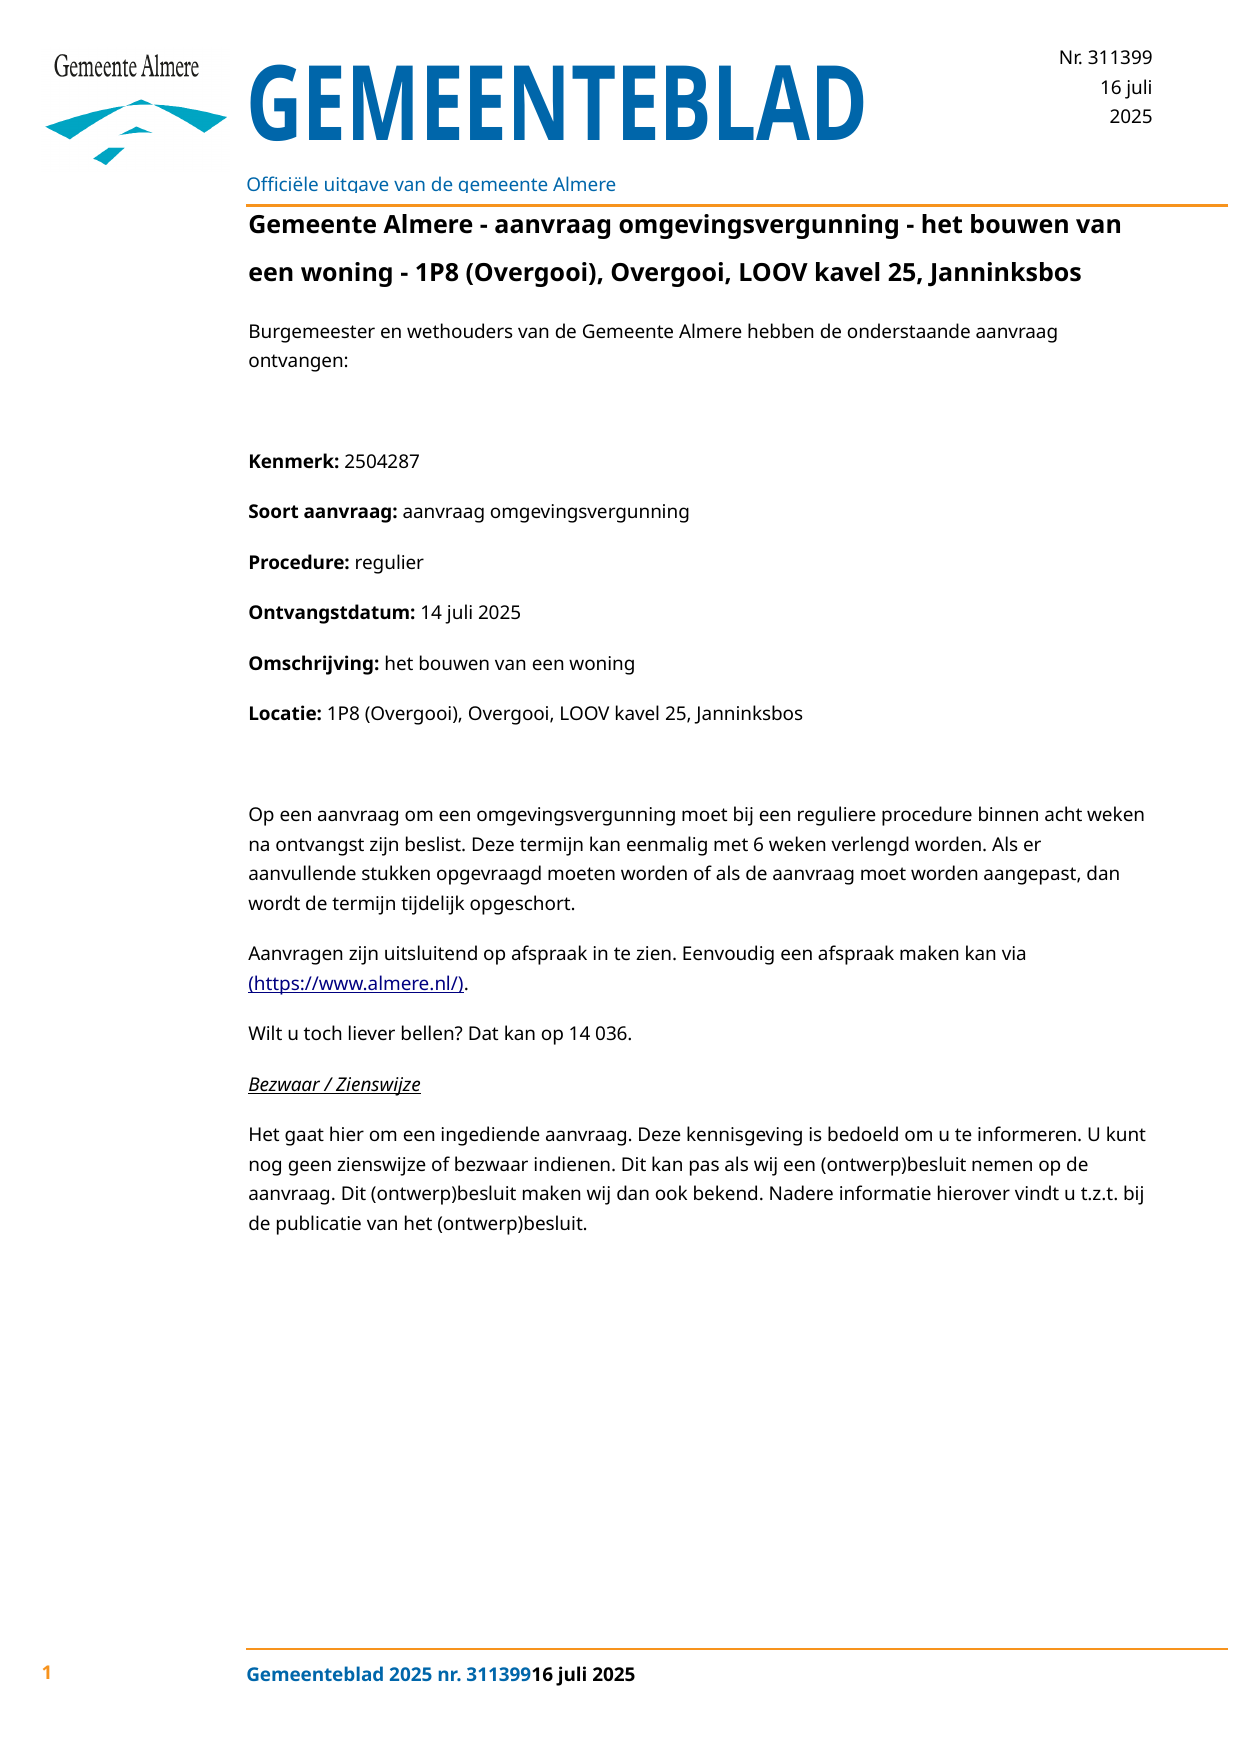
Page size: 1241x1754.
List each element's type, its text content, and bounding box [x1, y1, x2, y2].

text Het gaat hier om een ingediende aanvraag. Deze kennisgeving is bedoeld om u te informeren. U kunt nog geen zienswijze of bezwaar indienen. Dit kan pas als wij een (ontwerp)besluit nemen op de aanvraag. Dit (ontwerp)besluit maken wij dan ook bekend. Nadere informatie hierover vindt u t.z.t. bij de publicatie van het (ontwerp)besluit. [248, 1121, 1152, 1236]
text Aanvragen zijn uitsluitend op afspraak in te zien. Eenvoudig een afspraak maken kan via (https://www.almere.nl/). [248, 940, 1152, 996]
text Gemeente Almere - aanvraag omgevingsvergunning - het bouwen van een woning - 1P8 (Overgooi), Overgooi, LOOV kavel 25, Janninksbos [248, 207, 1152, 288]
text Op een aanvraag om een omgevingsvergunning moet bij een reguliere procedure binnen acht weken na ontvangst zijn beslist. Deze termijn kan eenmalig met 6 weken verlengd worden. Als er aanvullende stukken opgevraagd moeten worden of als de aanvraag moet worden aangepast, dan wordt de termijn tijdelijk opgeschort. [248, 801, 1152, 916]
text Ontvangstdatum: 14 juli 2025 [248, 599, 1152, 625]
text Kenmerk: 2504287 [248, 448, 1152, 474]
text Wilt u toch liever bellen? Dat kan op 14 036. [248, 1020, 1152, 1046]
text Burgemeester en wethouders van de Gemeente Almere hebben de onderstaande aanvraag ontvangen: [248, 318, 1152, 373]
text Bezwaar / Zienswijze [248, 1071, 1152, 1097]
picture [41, 47, 231, 172]
text Soort aanvraag: aanvraag omgevingsvergunning [248, 499, 1152, 524]
text Procedure: regulier [248, 549, 1152, 575]
text Omschrijving: het bouwen van een woning [248, 650, 1152, 676]
text Locatie: 1P8 (Overgooi), Overgooi, LOOV kavel 25, Janninksbos [248, 700, 1152, 726]
